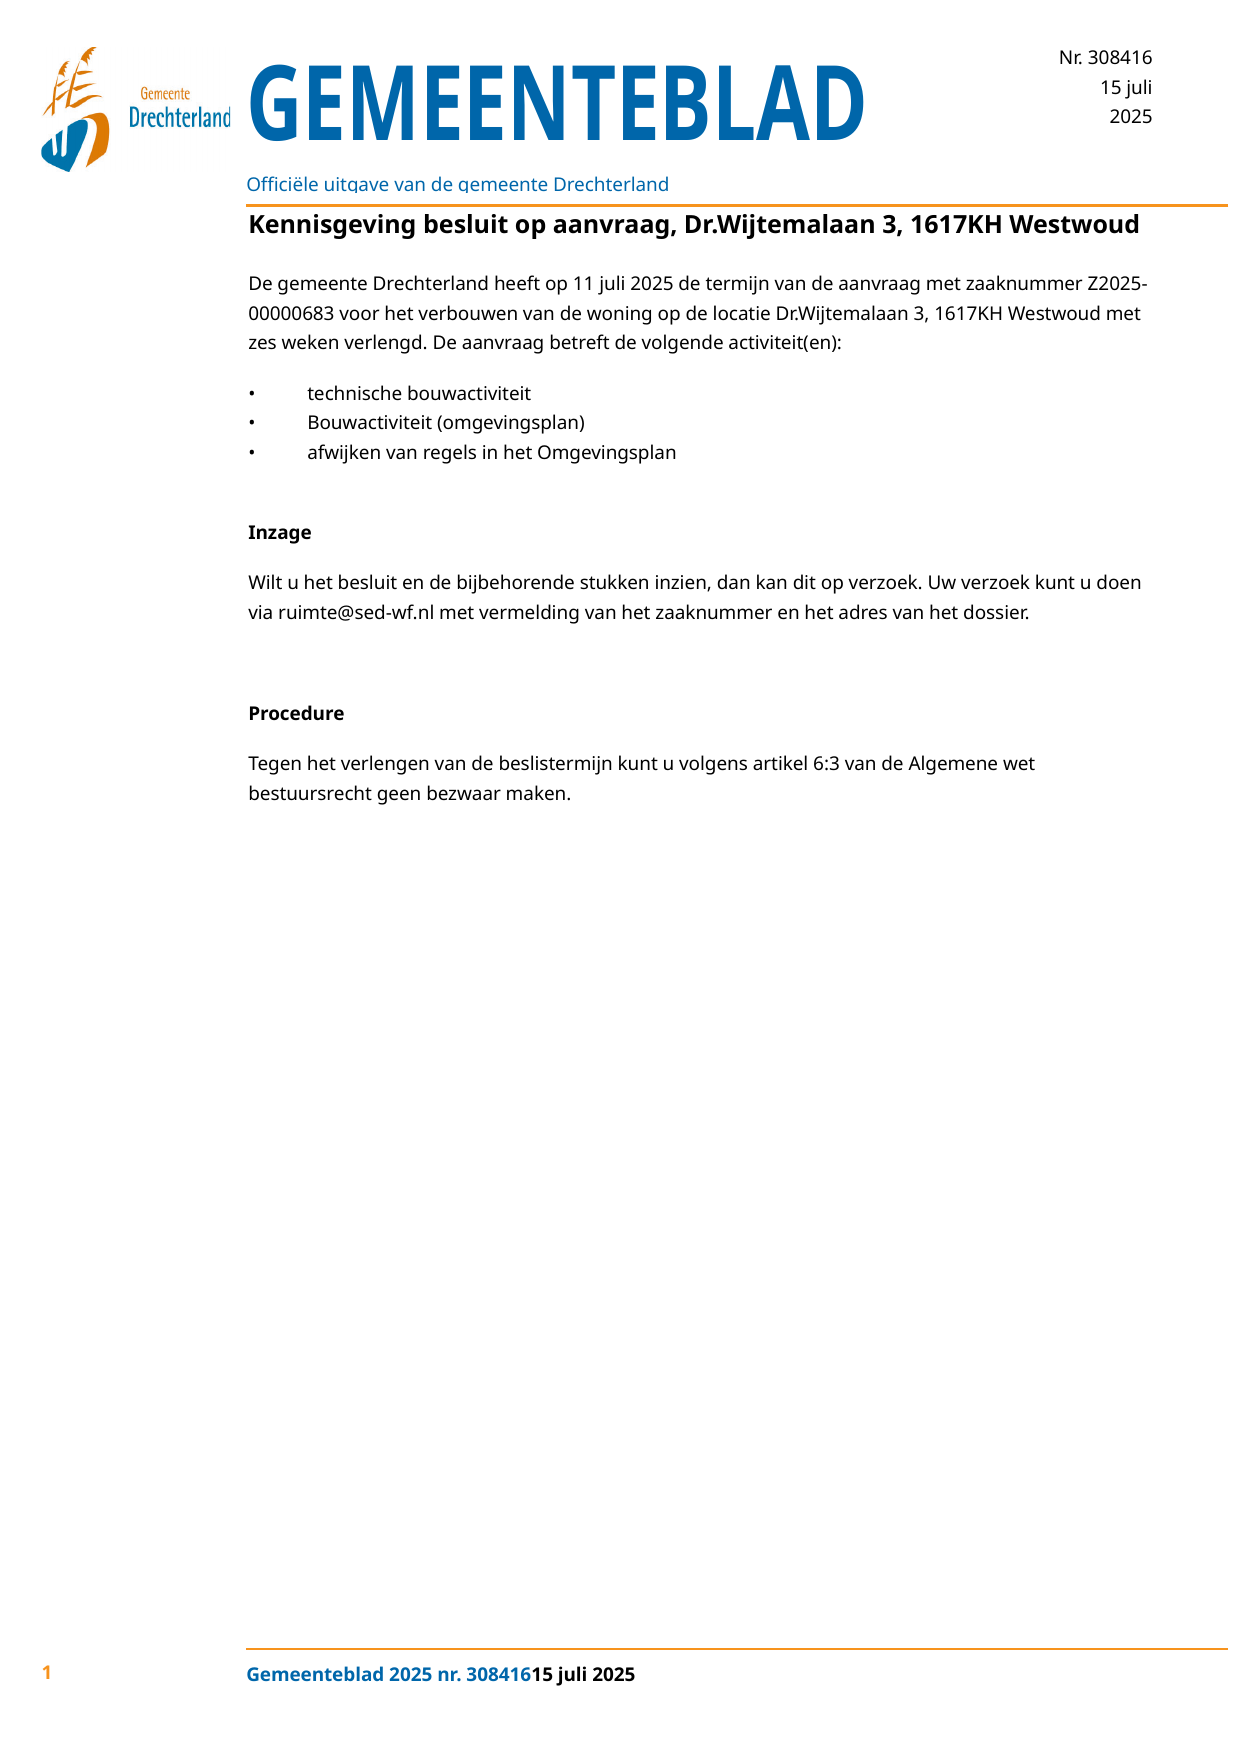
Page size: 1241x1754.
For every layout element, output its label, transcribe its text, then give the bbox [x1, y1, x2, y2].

text Inzage [248, 519, 1152, 545]
text Kennisgeving besluit op aanvraag, Dr.Wijtemalaan 3, 1617KH Westwoud [248, 207, 1152, 241]
text Tegen het verlengen van de beslistermijn kunt u volgens artikel 6:3 van de Algemene wet bestuursrecht geen bezwaar maken. [248, 750, 1152, 806]
picture [41, 158, 64, 172]
text De gemeente Drechterland heeft op 11 juli 2025 de termijn van de aanvraag met zaaknummer Z2025-00000683 voor het verbouwen van de woning op de locatie Dr.Wijtemalaan 3, 1617KH Westwoud met zes weken verlengd. De aanvraag betreft de volgende activiteit(en): [248, 270, 1152, 355]
picture [226, 115, 231, 124]
list afwijken van regels in het Omgevingsplan [248, 439, 1152, 465]
list technische bouwactiviteit [248, 380, 1152, 406]
picture [41, 47, 231, 172]
text Wilt u het besluit en de bijbehorende stukken inzien, dan kan dit op verzoek. Uw verzoek kunt u doen via ruimte@sed-wf.nl met vermelding van het zaaknummer en het adres van het dossier. [248, 569, 1152, 625]
list Bouwactiviteit (omgevingsplan) [248, 409, 1152, 435]
text Procedure [248, 700, 1152, 726]
